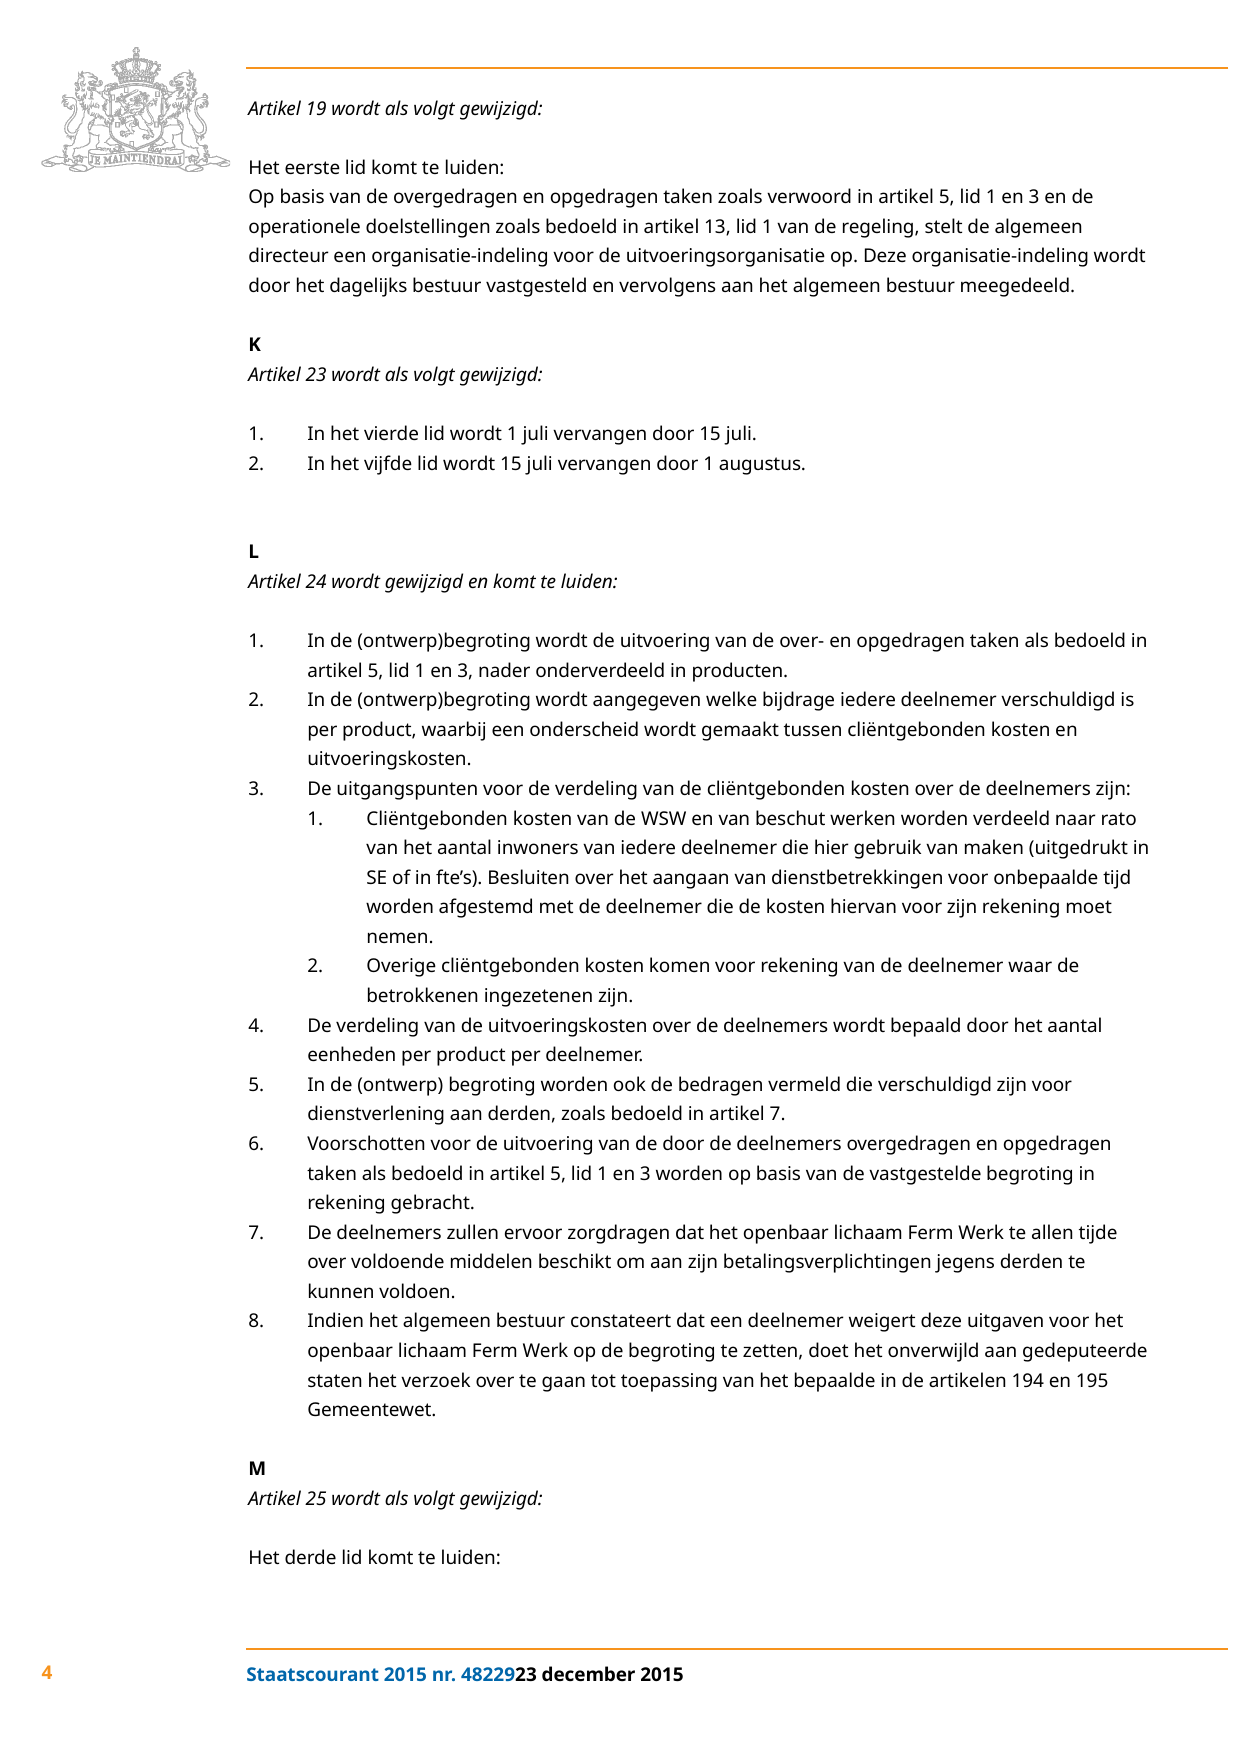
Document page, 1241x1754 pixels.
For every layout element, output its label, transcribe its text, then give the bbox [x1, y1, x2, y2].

picture [41, 47, 231, 172]
text Artikel 23 wordt als volgt gewijzigd: [248, 361, 1152, 387]
text L [248, 538, 1152, 564]
list De deelnemers zullen ervoor zorgdragen dat het openbaar lichaam Ferm Werk te allen tijde over voldoende middelen beschikt om aan zijn betalingsverplichtingen jegens derden te kunnen voldoen. [248, 1219, 1152, 1304]
list De uitgangspunten voor de verdeling van de cliëntgebonden kosten over de deelnemers zijn: [248, 775, 1152, 801]
list In de (ontwerp)begroting wordt aangegeven welke bijdrage iedere deelnemer verschuldigd is per product, waarbij een onderscheid wordt gemaakt tussen cliëntgebonden kosten en uitvoeringskosten. [248, 686, 1152, 771]
list In het vierde lid wordt 1 juli vervangen door 15 juli. [248, 420, 1152, 446]
text Artikel 25 wordt als volgt gewijzigd: [248, 1485, 1152, 1511]
list In de (ontwerp) begroting worden ook de bedragen vermeld die verschuldigd zijn voor dienstverlening aan derden, zoals bedoeld in artikel 7. [248, 1071, 1152, 1126]
text K [248, 331, 1152, 357]
list Indien het algemeen bestuur constateert dat een deelnemer weigert deze uitgaven voor het openbaar lichaam Ferm Werk op de begroting te zetten, doet het onverwijld aan gedeputeerde staten het verzoek over te gaan tot toepassing van het bepaalde in de artikelen 194 en 195 Gemeentewet. [248, 1308, 1152, 1422]
text M [248, 1456, 1152, 1481]
text Artikel 19 wordt als volgt gewijzigd: [248, 95, 1152, 121]
text Op basis van de overgedragen en opgedragen taken zoals verwoord in artikel 5, lid 1 en 3 en de operationele doelstellingen zoals bedoeld in artikel 13, lid 1 van de regeling, stelt de algemeen directeur een organisatie-indeling voor de uitvoeringsorganisatie op. Deze organisatie-indeling wordt door het dagelijks bestuur vastgesteld en vervolgens aan het algemeen bestuur meegedeeld. [248, 183, 1152, 298]
list Voorschotten voor de uitvoering van de door de deelnemers overgedragen en opgedragen taken als bedoeld in artikel 5, lid 1 en 3 worden op basis van de vastgestelde begroting in rekening gebracht. [248, 1130, 1152, 1215]
list Cliëntgebonden kosten van de WSW en van beschut werken worden verdeeld naar rato van het aantal inwoners van iedere deelnemer die hier gebruik van maken (uitgedrukt in SE of in fte’s). Besluiten over het aangaan van dienstbetrekkingen voor onbepaalde tijd worden afgestemd met de deelnemer die de kosten hiervan voor zijn rekening moet nemen. [307, 805, 1152, 949]
text Artikel 24 wordt gewijzigd en komt te luiden: [248, 568, 1152, 594]
text Het eerste lid komt te luiden: [248, 154, 1152, 180]
list In het vijfde lid wordt 15 juli vervangen door 1 augustus. [248, 450, 1152, 476]
list De verdeling van de uitvoeringskosten over de deelnemers wordt bepaald door het aantal eenheden per product per deelnemer. [248, 1012, 1152, 1067]
list In de (ontwerp)begroting wordt de uitvoering van de over- en opgedragen taken als bedoeld in artikel 5, lid 1 en 3, nader onderverdeeld in producten. [248, 627, 1152, 683]
list Overige cliëntgebonden kosten komen voor rekening van de deelnemer waar de betrokkenen ingezetenen zijn. [307, 953, 1152, 1008]
text Het derde lid komt te luiden: [248, 1544, 1152, 1570]
